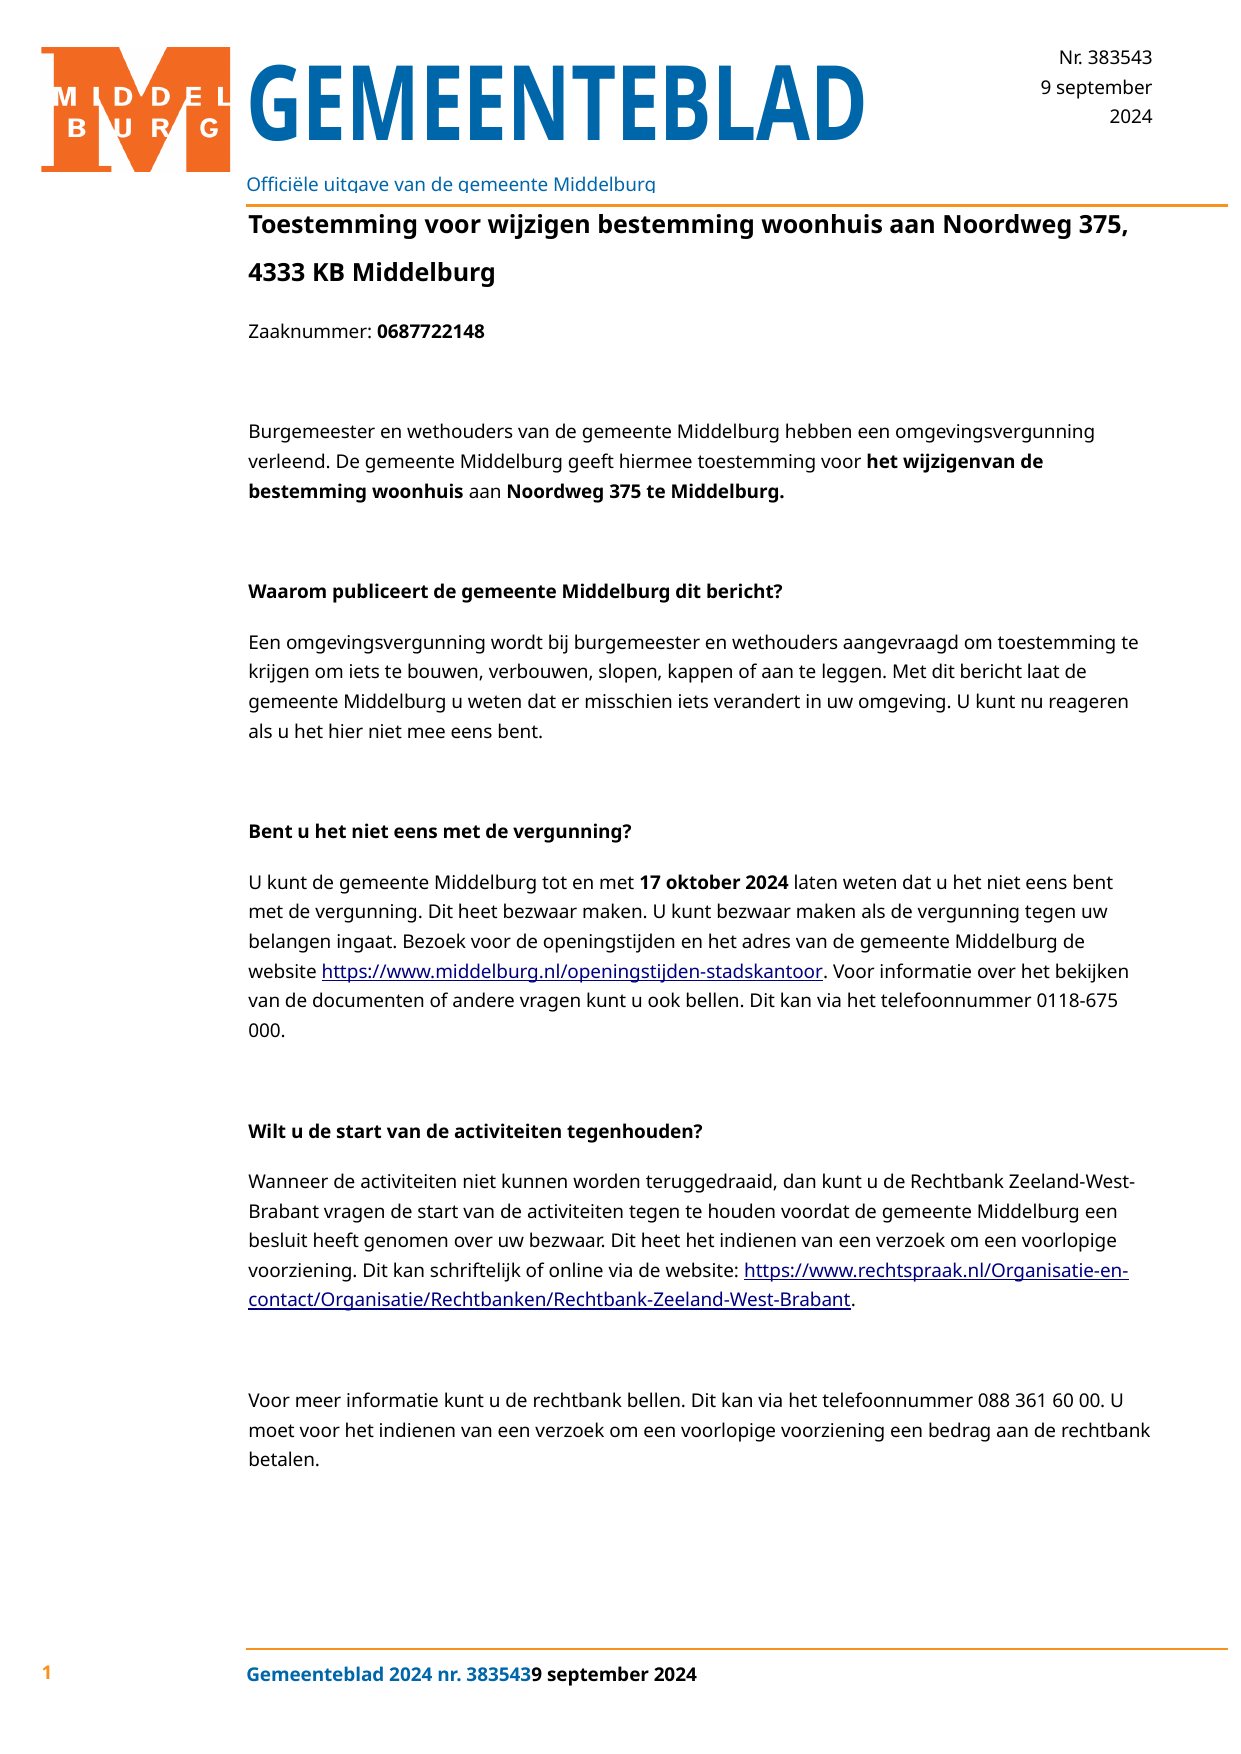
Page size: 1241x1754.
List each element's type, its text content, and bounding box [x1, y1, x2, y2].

text Toestemming voor wijzigen bestemming woonhuis aan Noordweg 375, 4333 KB Middelburg [248, 207, 1152, 288]
text Wanneer de activiteiten niet kunnen worden teruggedraaid, dan kunt u de Rechtbank Zeeland-West-Brabant vragen de start van de activiteiten tegen te houden voordat de gemeente Middelburg een besluit heeft genomen over uw bezwaar. Dit heet het indienen van een verzoek om een voorlopige voorziening. Dit kan schriftelijk of online via de website: https://www.rechtspraak.nl/Organisatie-en-contact/Organisatie/Rechtbanken/Rechtbank-Zeeland-West-Brabant. [248, 1168, 1152, 1312]
picture [41, 47, 231, 172]
text Burgemeester en wethouders van de gemeente Middelburg hebben een omgevingsvergunning verleend. De gemeente Middelburg geeft hiermee toestemming voor het wijzigenvan de bestemming woonhuis aan Noordweg 375 te Middelburg. [248, 419, 1152, 504]
text Een omgevingsvergunning wordt bij burgemeester en wethouders aangevraagd om toestemming te krijgen om iets te bouwen, verbouwen, slopen, kappen of aan te leggen. Met dit bericht laat de gemeente Middelburg u weten dat er misschien iets verandert in uw omgeving. U kunt nu reageren als u het hier niet mee eens bent. [248, 629, 1152, 744]
text U kunt de gemeente Middelburg tot en met 17 oktober 2024 laten weten dat u het niet eens bent met de vergunning. Dit heet bezwaar maken. U kunt bezwaar maken als de vergunning tegen uw belangen ingaat. Bezoek voor de openingstijden en het adres van de gemeente Middelburg de website https://www.middelburg.nl/openingstijden-stadskantoor. Voor informatie over het bekijken van de documenten of andere vragen kunt u ook bellen. Dit kan via het telefoonnummer 0118-675 000. [248, 869, 1152, 1043]
text Waarom publiceert de gemeente Middelburg dit bericht? [248, 579, 1152, 604]
text Zaaknummer: 0687722148 [248, 318, 1152, 344]
text Voor meer informatie kunt u de rechtbank bellen. Dit kan via het telefoonnummer 088 361 60 00. U moet voor het indienen van een verzoek om een voorlopige voorziening een bedrag aan de rechtbank betalen. [248, 1387, 1152, 1472]
text Bent u het niet eens met de vergunning? [248, 819, 1152, 844]
text Wilt u de start van de activiteiten tegenhouden? [248, 1118, 1152, 1144]
